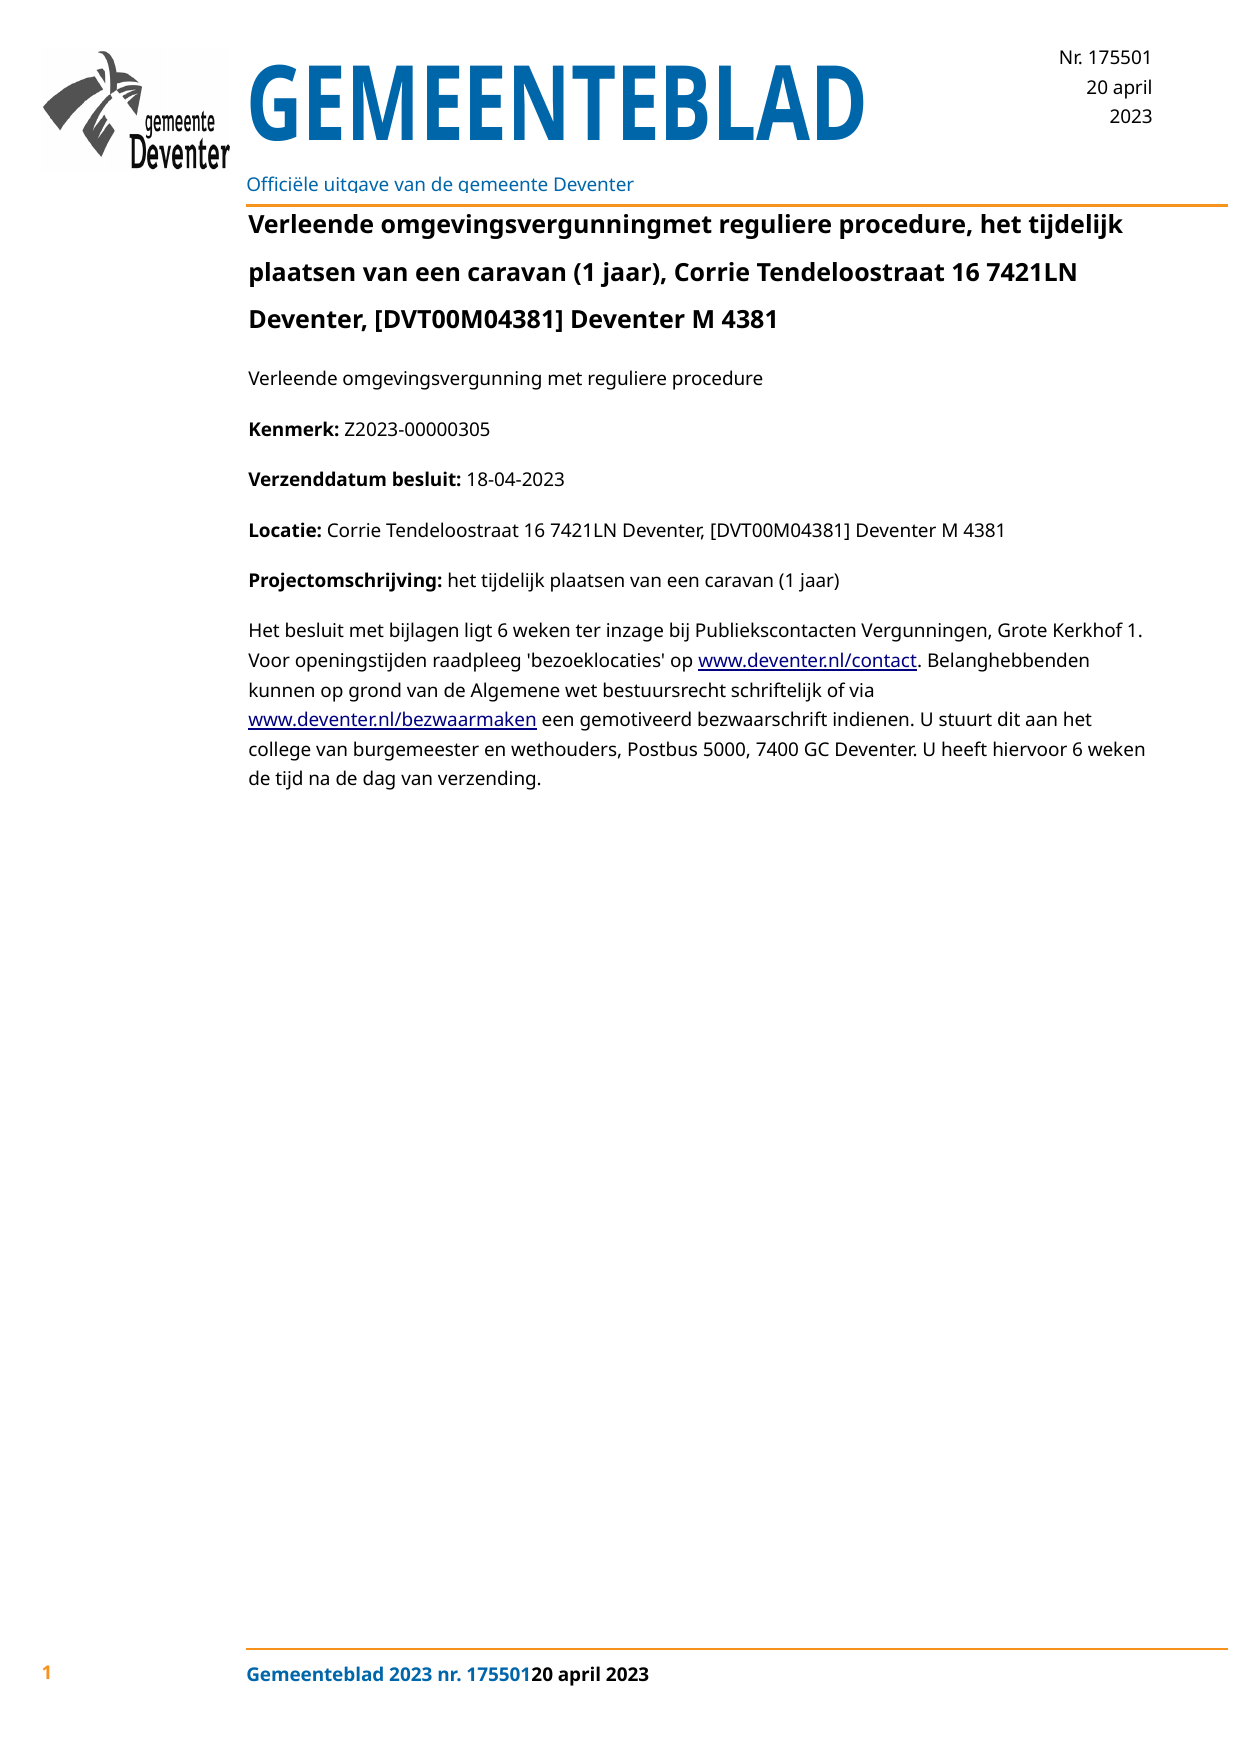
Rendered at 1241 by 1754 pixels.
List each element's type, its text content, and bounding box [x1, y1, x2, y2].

text Projectomschrijving: het tijdelijk plaatsen van een caravan (1 jaar) [248, 567, 1152, 593]
text Het besluit met bijlagen ligt 6 weken ter inzage bij Publiekscontacten Vergunningen, Grote Kerkhof 1. Voor openingstijden raadpleeg 'bezoeklocaties' op www.deventer.nl/contact. Belanghebbenden kunnen op grond van de Algemene wet bestuursrecht schriftelijk of via www.deventer.nl/bezwaarmaken een gemotiveerd bezwaarschrift indienen. U stuurt dit aan het college van burgemeester en wethouders, Postbus 5000, 7400 GC Deventer. U heeft hiervoor 6 weken de tijd na de dag van verzending. [248, 618, 1152, 791]
text Verleende omgevingsvergunningmet reguliere procedure, het tijdelijk plaatsen van een caravan (1 jaar), Corrie Tendeloostraat 16 7421LN Deventer, [DVT00M04381] Deventer M 4381 [248, 207, 1152, 336]
text Verleende omgevingsvergunning met reguliere procedure [248, 366, 1152, 391]
text Locatie: Corrie Tendeloostraat 16 7421LN Deventer, [DVT00M04381] Deventer M 4381 [248, 517, 1152, 542]
picture [41, 47, 231, 172]
text Kenmerk: Z2023-00000305 [248, 416, 1152, 442]
text Verzenddatum besluit: 18-04-2023 [248, 466, 1152, 492]
